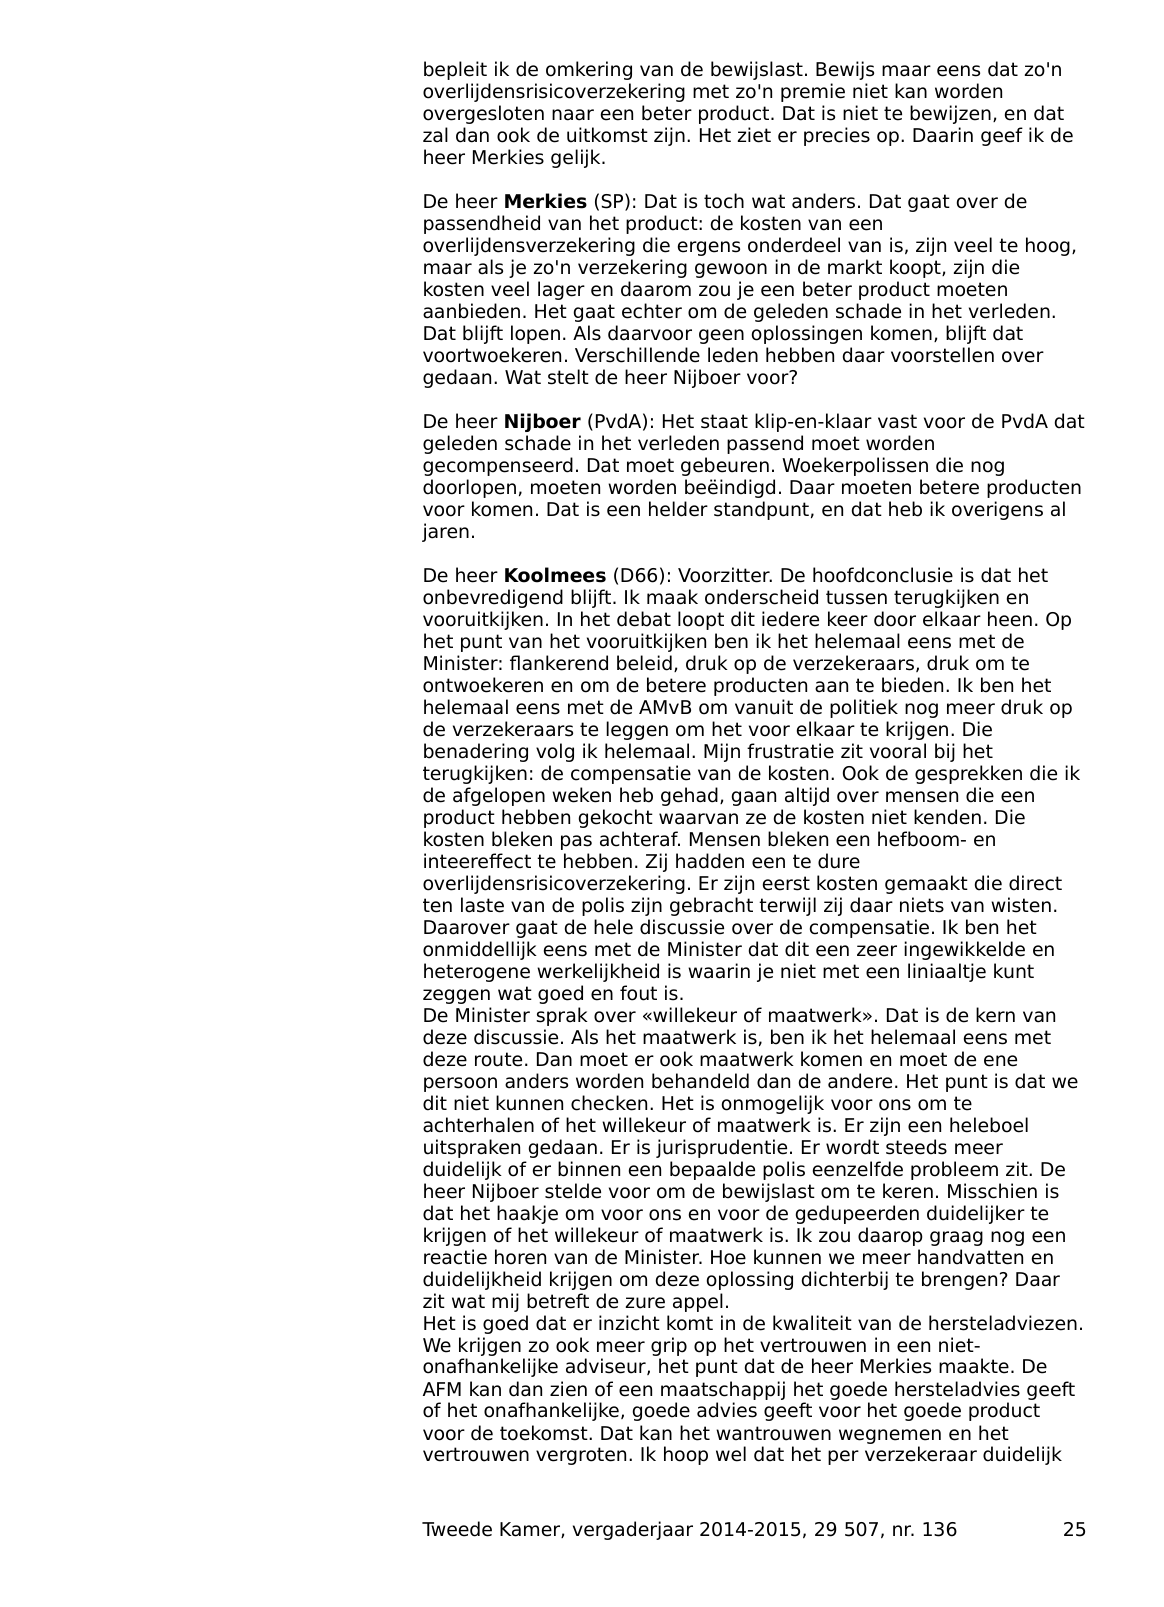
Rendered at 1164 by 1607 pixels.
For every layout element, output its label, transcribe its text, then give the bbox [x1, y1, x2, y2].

text De heer Koolmees (D66): Voorzitter. De hoofdconclusie is dat het onbevredigend blijft. Ik maak onderscheid tussen terugkijken en vooruitkijken. In het debat loopt dit iedere keer door elkaar heen. Op het punt van het vooruitkijken ben ik het helemaal eens met de Minister: flankerend beleid, druk op de verzekeraars, druk om te ontwoekeren en om de betere producten aan te bieden. Ik ben het helemaal eens met de AMvB om vanuit de politiek nog meer druk op de verzekeraars te leggen om het voor elkaar te krijgen. Die benadering volg ik helemaal. Mijn frustratie zit vooral bij het terugkijken: de compensatie van de kosten. Ook de gesprekken die ik de afgelopen weken heb gehad, gaan altijd over mensen die een product hebben gekocht waarvan ze de kosten niet kenden. Die kosten bleken pas achteraf. Mensen bleken een hefboom- en inteereffect te hebben. Zij hadden een te dure overlijdensrisicoverzekering. Er zijn eerst kosten gemaakt die direct ten laste van de polis zijn gebracht terwijl zij daar niets van wisten. Daarover gaat de hele discussie over de compensatie. Ik ben het onmiddellijk eens met de Minister dat dit een zeer ingewikkelde en heterogene werkelijkheid is waarin je niet met een liniaaltje kunt zeggen wat goed en fout is. [422, 565, 1087, 1005]
text De heer Nijboer (PvdA): Het staat klip-en-klaar vast voor de PvdA dat geleden schade in het verleden passend moet worden gecompenseerd. Dat moet gebeuren. Woekerpolissen die nog doorlopen, moeten worden beëindigd. Daar moeten betere producten voor komen. Dat is een helder standpunt, en dat heb ik overigens al jaren. [422, 411, 1087, 543]
text bepleit ik de omkering van de bewijslast. Bewijs maar eens dat zo'n overlijdensrisicoverzekering met zo'n premie niet kan worden overgesloten naar een beter product. Dat is niet te bewijzen, en dat zal dan ook de uitkomst zijn. Het ziet er precies op. Daarin geef ik de heer Merkies gelijk. [422, 59, 1087, 169]
text Het is goed dat er inzicht komt in de kwaliteit van de hersteladviezen. We krijgen zo ook meer grip op het vertrouwen in een niet-onafhankelijke adviseur, het punt dat de heer Merkies maakte. De AFM kan dan zien of een maatschappij het goede hersteladvies geeft of het onafhankelijke, goede advies geeft voor het goede product voor de toekomst. Dat kan het wantrouwen wegnemen en het vertrouwen vergroten. Ik hoop wel dat het per verzekeraar duidelijk [422, 1312, 1087, 1466]
text De Minister sprak over «willekeur of maatwerk». Dat is de kern van deze discussie. Als het maatwerk is, ben ik het helemaal eens met deze route. Dan moet er ook maatwerk komen en moet de ene persoon anders worden behandeld dan de andere. Het punt is dat we dit niet kunnen checken. Het is onmogelijk voor ons om te achterhalen of het willekeur of maatwerk is. Er zijn een heleboel uitspraken gedaan. Er is jurisprudentie. Er wordt steeds meer duidelijk of er binnen een bepaalde polis eenzelfde probleem zit. De heer Nijboer stelde voor om de bewijslast om te keren. Misschien is dat het haakje om voor ons en voor de gedupeerden duidelijker te krijgen of het willekeur of maatwerk is. Ik zou daarop graag nog een reactie horen van de Minister. Hoe kunnen we meer handvatten en duidelijkheid krijgen om deze oplossing dichterbij te brengen? Daar zit wat mij betreft de zure appel. [422, 1005, 1087, 1312]
text De heer Merkies (SP): Dat is toch wat anders. Dat gaat over de passendheid van het product: de kosten van een overlijdensverzekering die ergens onderdeel van is, zijn veel te hoog, maar als je zo'n verzekering gewoon in de markt koopt, zijn die kosten veel lager en daarom zou je een beter product moeten aanbieden. Het gaat echter om de geleden schade in het verleden. Dat blijft lopen. Als daarvoor geen oplossingen komen, blijft dat voortwoekeren. Verschillende leden hebben daar voorstellen over gedaan. Wat stelt de heer Nijboer voor? [422, 191, 1087, 389]
